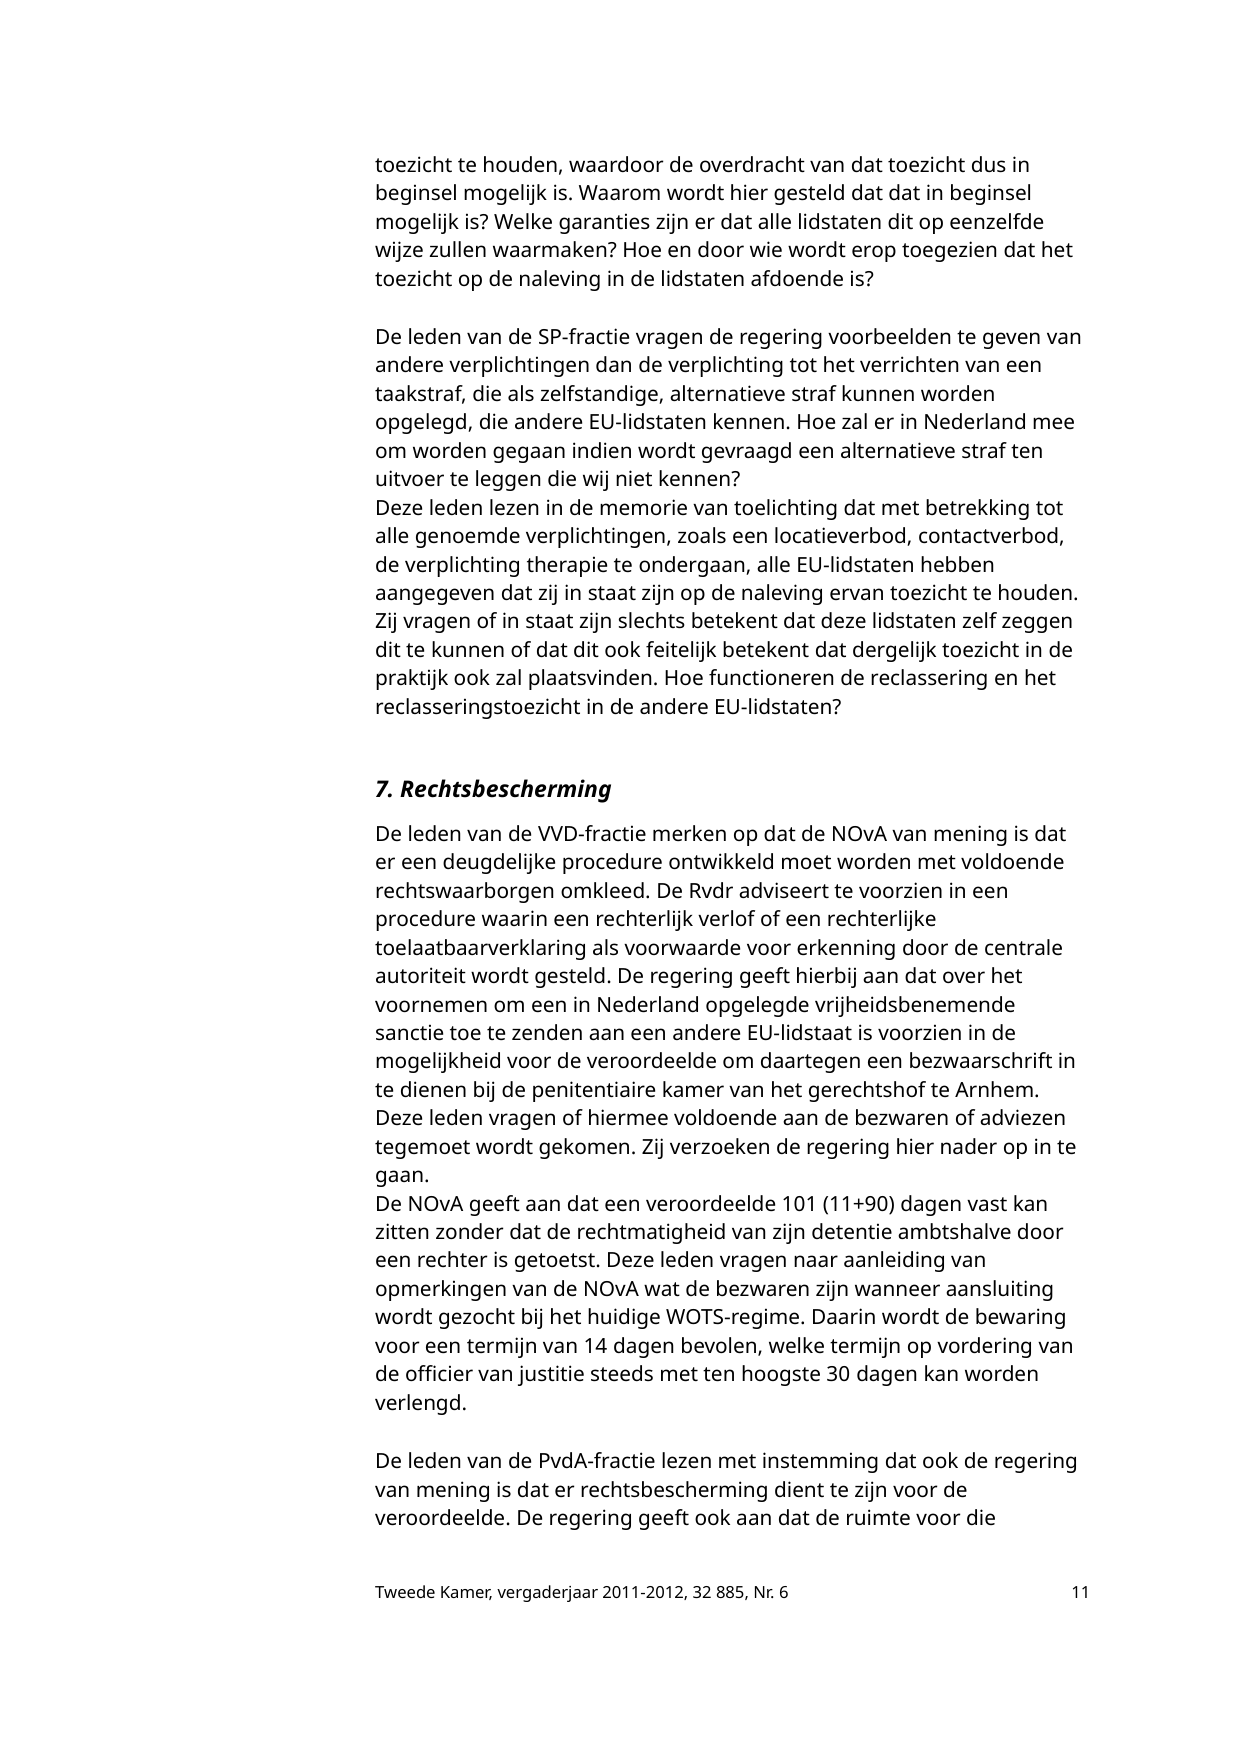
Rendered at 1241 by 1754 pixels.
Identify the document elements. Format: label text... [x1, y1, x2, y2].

subtitle 7. Rechtsbescherming [375, 773, 1090, 804]
text De NOvA geeft aan dat een veroordeelde 101 (11+90) dagen vast kan zitten zonder dat de rechtmatigheid van zijn detentie ambtshalve door een rechter is getoetst. Deze leden vragen naar aanleiding van opmerkingen van de NOvA wat de bezwaren zijn wanneer aansluiting wordt gezocht bij het huidige WOTS-regime. Daarin wordt de bewaring voor een termijn van 14 dagen bevolen, welke termijn op vordering van de officier van justitie steeds met ten hoogste 30 dagen kan worden verlengd. [375, 1189, 1090, 1416]
text De leden van de SP-fractie vragen de regering voorbeelden te geven van andere verplichtingen dan de verplichting tot het verrichten van een taakstraf, die als zelfstandige, alternatieve straf kunnen worden opgelegd, die andere EU-lidstaten kennen. Hoe zal er in Nederland mee om worden gegaan indien wordt gevraagd een alternatieve straf ten uitvoer te leggen die wij niet kennen? [375, 322, 1090, 493]
text toezicht te houden, waardoor de overdracht van dat toezicht dus in beginsel mogelijk is. Waarom wordt hier gesteld dat dat in beginsel mogelijk is? Welke garanties zijn er dat alle lidstaten dit op eenzelfde wijze zullen waarmaken? Hoe en door wie wordt erop toegezien dat het toezicht op de naleving in de lidstaten afdoende is? [375, 150, 1090, 292]
text De leden van de VVD-fractie merken op dat de NOvA van mening is dat er een deugdelijke procedure ontwikkeld moet worden met voldoende rechtswaarborgen omkleed. De Rvdr adviseert te voorzien in een procedure waarin een rechterlijk verlof of een rechterlijke toelaatbaarverklaring als voorwaarde voor erkenning door de centrale autoriteit wordt gesteld. De regering geeft hierbij aan dat over het voornemen om een in Nederland opgelegde vrijheidsbenemende sanctie toe te zenden aan een andere EU-lidstaat is voorzien in de mogelijkheid voor de veroordeelde om daartegen een bezwaarschrift in te dienen bij de penitentiaire kamer van het gerechtshof te Arnhem. Deze leden vragen of hiermee voldoende aan de bezwaren of adviezen tegemoet wordt gekomen. Zij verzoeken de regering hier nader op in te gaan. [375, 819, 1090, 1189]
text De leden van de PvdA-fractie lezen met instemming dat ook de regering van mening is dat er rechtsbescherming dient te zijn voor de veroordeelde. De regering geeft ook aan dat de ruimte voor die [375, 1446, 1090, 1532]
text Deze leden lezen in de memorie van toelichting dat met betrekking tot alle genoemde verplichtingen, zoals een locatieverbod, contactverbod, de verplichting therapie te ondergaan, alle EU-lidstaten hebben aangegeven dat zij in staat zijn op de naleving ervan toezicht te houden. Zij vragen of in staat zijn slechts betekent dat deze lidstaten zelf zeggen dit te kunnen of dat dit ook feitelijk betekent dat dergelijk toezicht in de praktijk ook zal plaatsvinden. Hoe functioneren de reclassering en het reclasseringstoezicht in de andere EU-lidstaten? [375, 493, 1090, 720]
